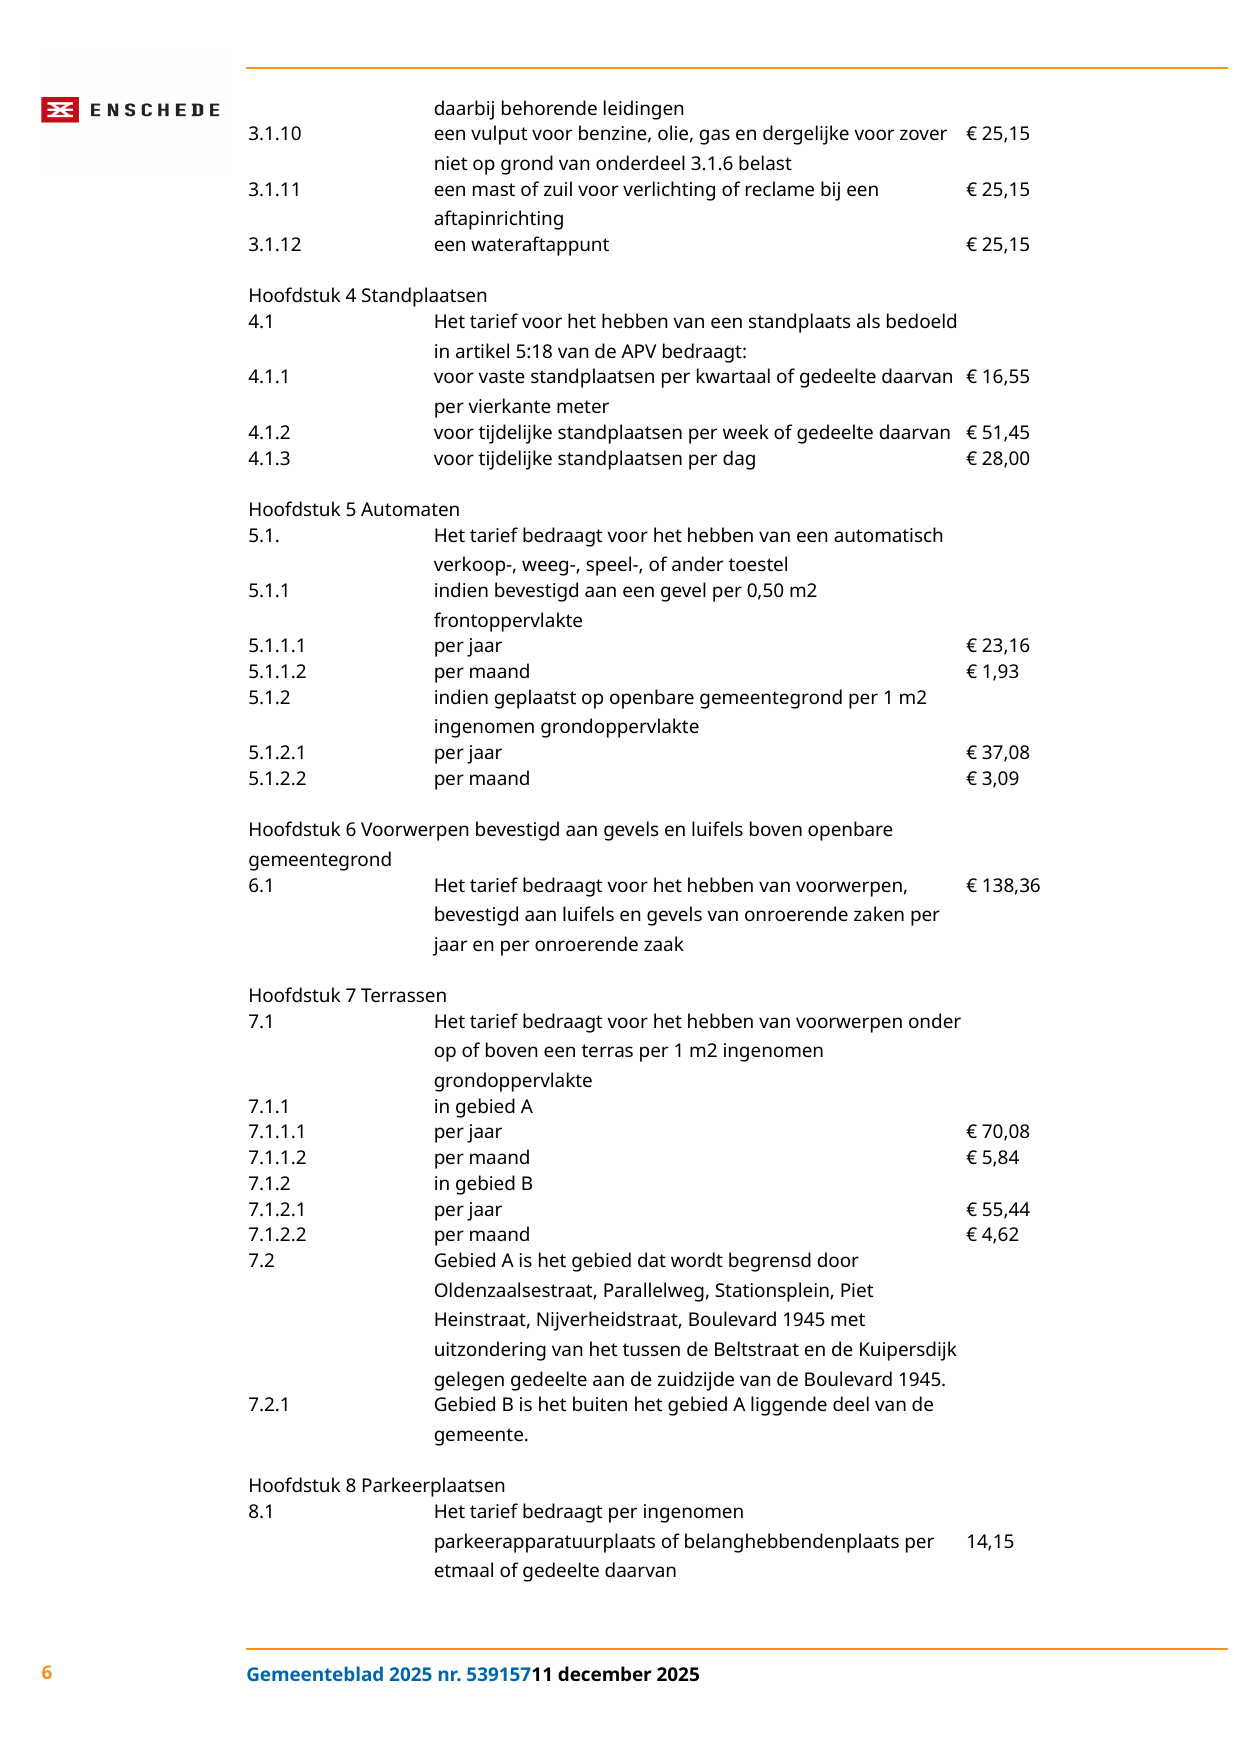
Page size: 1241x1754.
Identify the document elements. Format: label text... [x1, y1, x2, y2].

table_cell [966, 816, 1152, 872]
table_cell [248, 257, 433, 283]
table_cell [434, 957, 966, 982]
table_cell € 16,55 [966, 364, 1152, 419]
table_cell 3.1.12 [248, 231, 433, 257]
table_cell 4.1 [248, 308, 433, 364]
table_cell Het tarief bedraagt voor het hebben van voorwerpen onder op of boven een terras per 1 m2 ingenomen grondoppervlakte [434, 1008, 966, 1093]
table_cell 4.1.3 [248, 445, 433, 470]
table_cell 8.1 [248, 1498, 433, 1583]
table_cell € 3,09 [966, 765, 1152, 791]
table_cell [966, 1447, 1152, 1472]
table_cell Hoofdstuk 6 Voorwerpen bevestigd aan gevels en luifels boven openbare gemeentegrond [248, 816, 966, 872]
table_cell 7.1.1.1 [248, 1119, 433, 1144]
table_cell per jaar [434, 1196, 966, 1222]
table_cell [966, 470, 1152, 496]
table_cell 5.1.1.1 [248, 633, 433, 658]
table_cell [248, 791, 433, 816]
table_cell per jaar [434, 633, 966, 658]
table_cell 7.2.1 [248, 1391, 433, 1447]
table_cell per maand [434, 765, 966, 791]
table_cell [434, 470, 966, 496]
table_cell per maand [434, 1222, 966, 1247]
table_cell [966, 1248, 1152, 1391]
table_cell € 5,84 [966, 1145, 1152, 1170]
table_cell in gebied B [434, 1170, 966, 1196]
table_cell Het tarief bedraagt voor het hebben van voorwerpen, bevestigd aan luifels en gevels van onroerende zaken per jaar en per onroerende zaak [434, 872, 966, 957]
table_cell € 51,45 [966, 419, 1152, 445]
table_cell Het tarief voor het hebben van een standplaats als bedoeld in artikel 5:18 van de APV bedraagt: [434, 308, 966, 364]
table_cell voor tijdelijke standplaatsen per week of gedeelte daarvan [434, 419, 966, 445]
table_cell € 70,08 [966, 1119, 1152, 1144]
table_cell [966, 1391, 1152, 1447]
table_cell [966, 684, 1152, 739]
table_cell Hoofdstuk 5 Automaten [248, 496, 966, 522]
table_cell [966, 283, 1152, 308]
picture [41, 47, 231, 172]
table_cell 5.1.2.2 [248, 765, 433, 791]
table_cell [966, 257, 1152, 283]
table_cell een vulput voor benzine, olie, gas en dergelijke voor zover niet op grond van onderdeel 3.1.6 belast [434, 121, 966, 176]
table_cell 7.1.2 [248, 1170, 433, 1196]
table_cell [966, 957, 1152, 982]
table_cell € 23,16 [966, 633, 1152, 658]
table_cell 7.1.1 [248, 1093, 433, 1119]
table_cell [966, 983, 1152, 1008]
table_cell [966, 577, 1152, 632]
table_cell Het tarief bedraagt per ingenomen parkeerapparatuurplaats of belanghebbendenplaats per etmaal of gedeelte daarvan [434, 1498, 966, 1583]
table_cell [966, 1008, 1152, 1093]
table_cell € 25,15 [966, 176, 1152, 231]
table_cell [248, 1447, 433, 1472]
table_cell € 1,93 [966, 658, 1152, 684]
table_cell [248, 1583, 433, 1609]
table_cell 3.1.11 [248, 176, 433, 231]
table_cell 5.1.1.2 [248, 658, 433, 684]
table_cell [434, 257, 966, 283]
table_cell 4.1.2 [248, 419, 433, 445]
table_cell indien bevestigd aan een gevel per 0,50 m2 frontoppervlakte [434, 577, 966, 632]
table_cell 7.1.1.2 [248, 1145, 433, 1170]
table_cell [966, 791, 1152, 816]
table_cell een wateraftappunt [434, 231, 966, 257]
table_cell voor vaste standplaatsen per kwartaal of gedeelte daarvan per vierkante meter [434, 364, 966, 419]
table_cell 5.1. [248, 522, 433, 577]
table_cell daarbij behorende leidingen [434, 95, 966, 121]
table_cell per maand [434, 658, 966, 684]
table_cell indien geplaatst op openbare gemeentegrond per 1 m2 ingenomen grondoppervlakte [434, 684, 966, 739]
table_cell 5.1.2.1 [248, 739, 433, 765]
table_cell [434, 1447, 966, 1472]
table_cell per jaar [434, 1119, 966, 1144]
table_cell [966, 1473, 1152, 1498]
table_cell € 28,00 [966, 445, 1152, 470]
table_cell Hoofdstuk 7 Terrassen [248, 983, 966, 1008]
table_cell een mast of zuil voor verlichting of reclame bij een aftapinrichting [434, 176, 966, 231]
table_cell 7.2 [248, 1248, 433, 1391]
table_cell [434, 1583, 966, 1609]
table_cell 7.1.2.2 [248, 1222, 433, 1247]
table_cell [248, 470, 433, 496]
table_cell [966, 95, 1152, 121]
table_cell 6.1 [248, 872, 433, 957]
table_cell Het tarief bedraagt voor het hebben van een automatisch verkoop-, weeg-, speel-, of ander toestel [434, 522, 966, 577]
table_cell [248, 95, 433, 121]
table_cell € 55,44 [966, 1196, 1152, 1222]
table_cell per jaar [434, 739, 966, 765]
table_cell 4.1.1 [248, 364, 433, 419]
table_cell [966, 1583, 1152, 1609]
table_cell € 4,62 [966, 1222, 1152, 1247]
table_cell [248, 957, 433, 982]
table_cell per maand [434, 1145, 966, 1170]
table_cell [966, 1093, 1152, 1119]
table_cell [966, 308, 1152, 364]
table_cell [434, 791, 966, 816]
table_cell Hoofdstuk 8 Parkeerplaatsen [248, 1473, 966, 1498]
table_cell Gebied A is het gebied dat wordt begrensd door Oldenzaalsestraat, Parallelweg, Stationsplein, Piet Heinstraat, Nijverheidstraat, Boulevard 1945 met uitzondering van het tussen de Beltstraat en de Kuipersdijk gelegen gedeelte aan de zuidzijde van de Boulevard 1945. [434, 1248, 966, 1391]
table_cell [966, 1170, 1152, 1196]
table_cell 7.1 [248, 1008, 433, 1093]
table_cell [966, 496, 1152, 522]
table_cell € 138,36 [966, 872, 1152, 957]
table_cell € 25,15 [966, 121, 1152, 176]
table_cell Hoofdstuk 4 Standplaatsen [248, 283, 966, 308]
table_cell 3.1.10 [248, 121, 433, 176]
table_cell 5.1.2 [248, 684, 433, 739]
table_cell € 37,08 [966, 739, 1152, 765]
table_cell 14,15 [966, 1498, 1152, 1583]
table_cell 5.1.1 [248, 577, 433, 632]
table_cell 7.1.2.1 [248, 1196, 433, 1222]
table_cell Gebied B is het buiten het gebied A liggende deel van de gemeente. [434, 1391, 966, 1447]
table_cell [966, 522, 1152, 577]
table_cell in gebied A [434, 1093, 966, 1119]
table_cell € 25,15 [966, 231, 1152, 257]
table_cell voor tijdelijke standplaatsen per dag [434, 445, 966, 470]
